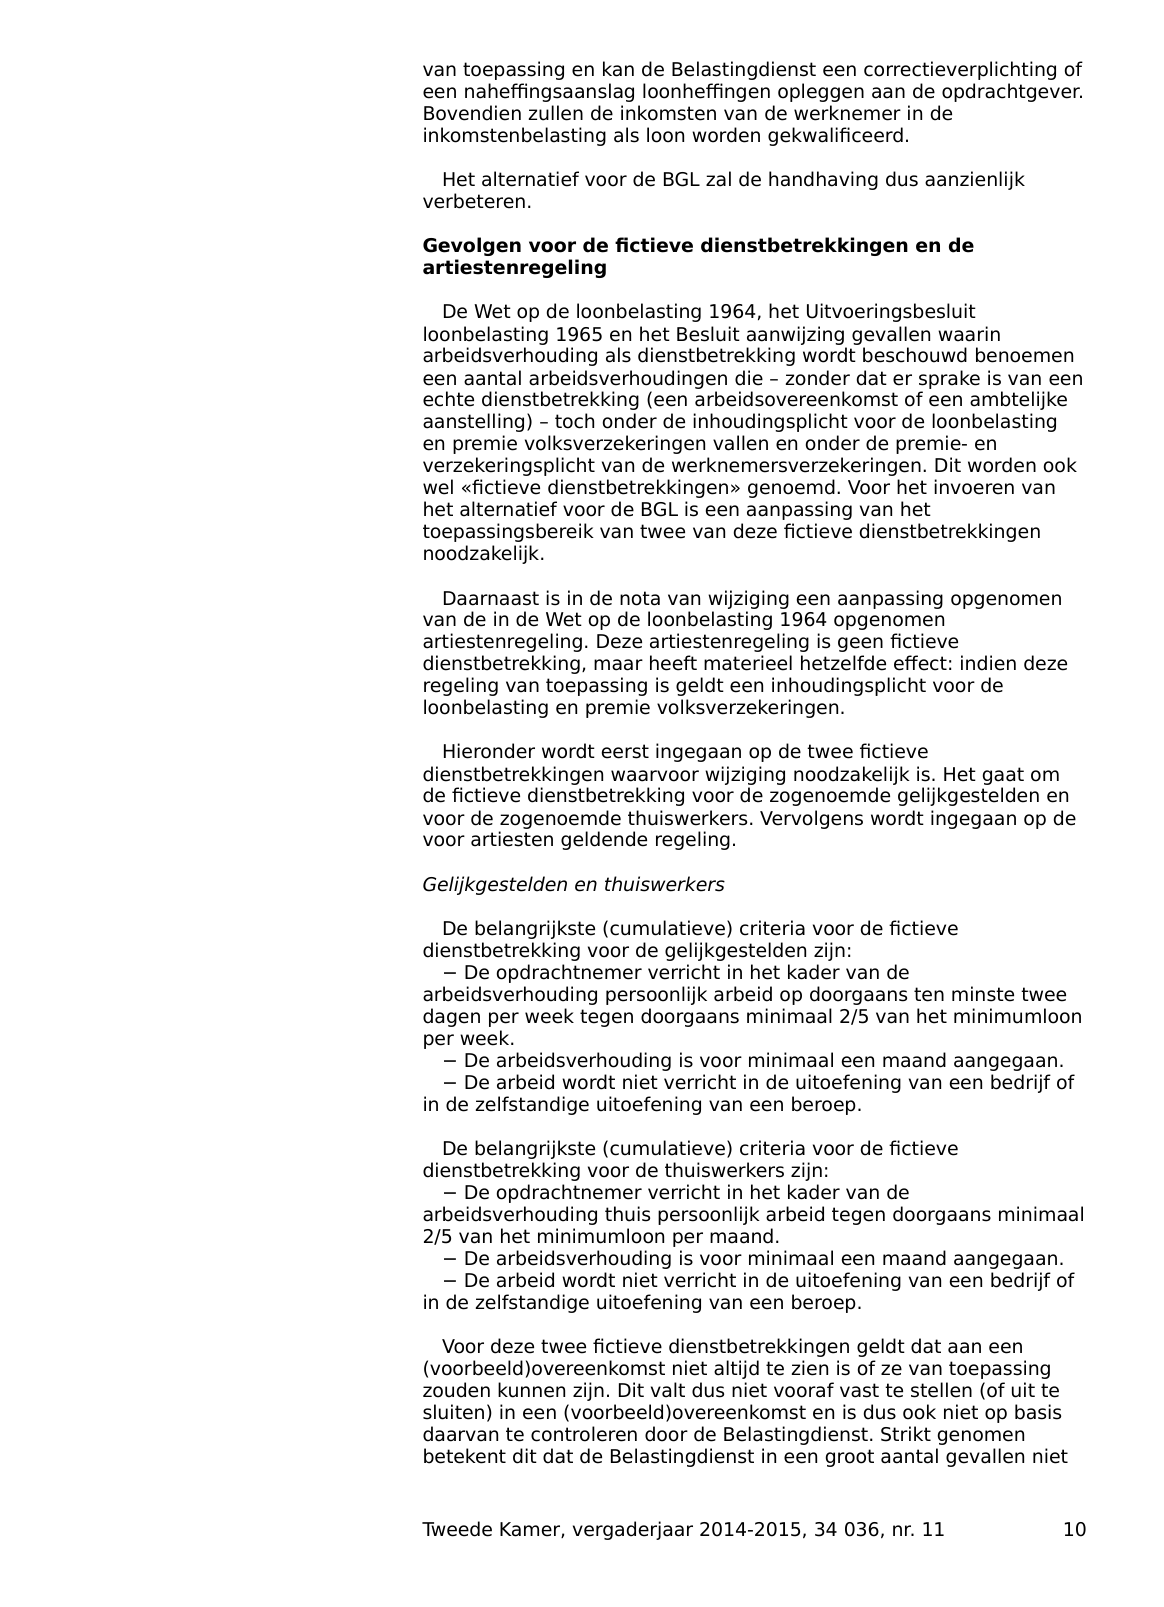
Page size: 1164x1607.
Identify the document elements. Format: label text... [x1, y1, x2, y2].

text − De arbeid wordt niet verricht in de uitoefening van een bedrijf of in de zelfstandige uitoefening van een beroep. [422, 1269, 1087, 1313]
text − De opdrachtnemer verricht in het kader van de arbeidsverhouding thuis persoonlijk arbeid tegen doorgaans minimaal 2/5 van het minimumloon per maand. [422, 1182, 1087, 1248]
subtitle Gevolgen voor de fictieve dienstbetrekkingen en de artiestenregeling [422, 235, 1087, 279]
text Hieronder wordt eerst ingegaan op de twee fictieve dienstbetrekkingen waarvoor wijziging noodzakelijk is. Het gaat om de fictieve dienstbetrekking voor de zogenoemde gelijkgestelden en voor de zogenoemde thuiswerkers. Vervolgens wordt ingegaan op de voor artiesten geldende regeling. [422, 741, 1087, 851]
text De belangrijkste (cumulatieve) criteria voor de fictieve dienstbetrekking voor de gelijkgestelden zijn: [422, 918, 1087, 962]
subtitle Gelijkgestelden en thuiswerkers [422, 873, 1087, 896]
text − De arbeidsverhouding is voor minimaal een maand aangegaan. [422, 1248, 1087, 1269]
text De belangrijkste (cumulatieve) criteria voor de fictieve dienstbetrekking voor de thuiswerkers zijn: [422, 1138, 1087, 1182]
text van toepassing en kan de Belastingdienst een correctieverplichting of een naheffingsaanslag loonheffingen opleggen aan de opdrachtgever. Bovendien zullen de inkomsten van de werknemer in de inkomstenbelasting als loon worden gekwalificeerd. [422, 59, 1087, 147]
text − De arbeidsverhouding is voor minimaal een maand aangegaan. [422, 1049, 1087, 1072]
text Voor deze twee fictieve dienstbetrekkingen geldt dat aan een (voorbeeld)overeenkomst niet altijd te zien is of ze van toepassing zouden kunnen zijn. Dit valt dus niet vooraf vast te stellen (of uit te sluiten) in een (voorbeeld)overeenkomst en is dus ook niet op basis daarvan te controleren door de Belastingdienst. Strikt genomen betekent dit dat de Belastingdienst in een groot aantal gevallen niet [422, 1336, 1087, 1468]
text Daarnaast is in de nota van wijziging een aanpassing opgenomen van de in de Wet op de loonbelasting 1964 opgenomen artiestenregeling. Deze artiestenregeling is geen fictieve dienstbetrekking, maar heeft materieel hetzelfde effect: indien deze regeling van toepassing is geldt een inhoudingsplicht voor de loonbelasting en premie volksverzekeringen. [422, 587, 1087, 719]
text Het alternatief voor de BGL zal de handhaving dus aanzienlijk verbeteren. [422, 169, 1087, 213]
text − De opdrachtnemer verricht in het kader van de arbeidsverhouding persoonlijk arbeid op doorgaans ten minste twee dagen per week tegen doorgaans minimaal 2/5 van het minimumloon per week. [422, 962, 1087, 1049]
text De Wet op de loonbelasting 1964, het Uitvoeringsbesluit loonbelasting 1965 en het Besluit aanwijzing gevallen waarin arbeidsverhouding als dienstbetrekking wordt beschouwd benoemen een aantal arbeidsverhoudingen die – zonder dat er sprake is van een echte dienstbetrekking (een arbeidsovereenkomst of een ambtelijke aanstelling) – toch onder de inhoudingsplicht voor de loonbelasting en premie volksverzekeringen vallen en onder de premie- en verzekeringsplicht van de werknemersverzekeringen. Dit worden ook wel «fictieve dienstbetrekkingen» genoemd. Voor het invoeren van het alternatief voor de BGL is een aanpassing van het toepassingsbereik van twee van deze fictieve dienstbetrekkingen noodzakelijk. [422, 301, 1087, 565]
text − De arbeid wordt niet verricht in de uitoefening van een bedrijf of in de zelfstandige uitoefening van een beroep. [422, 1072, 1087, 1116]
